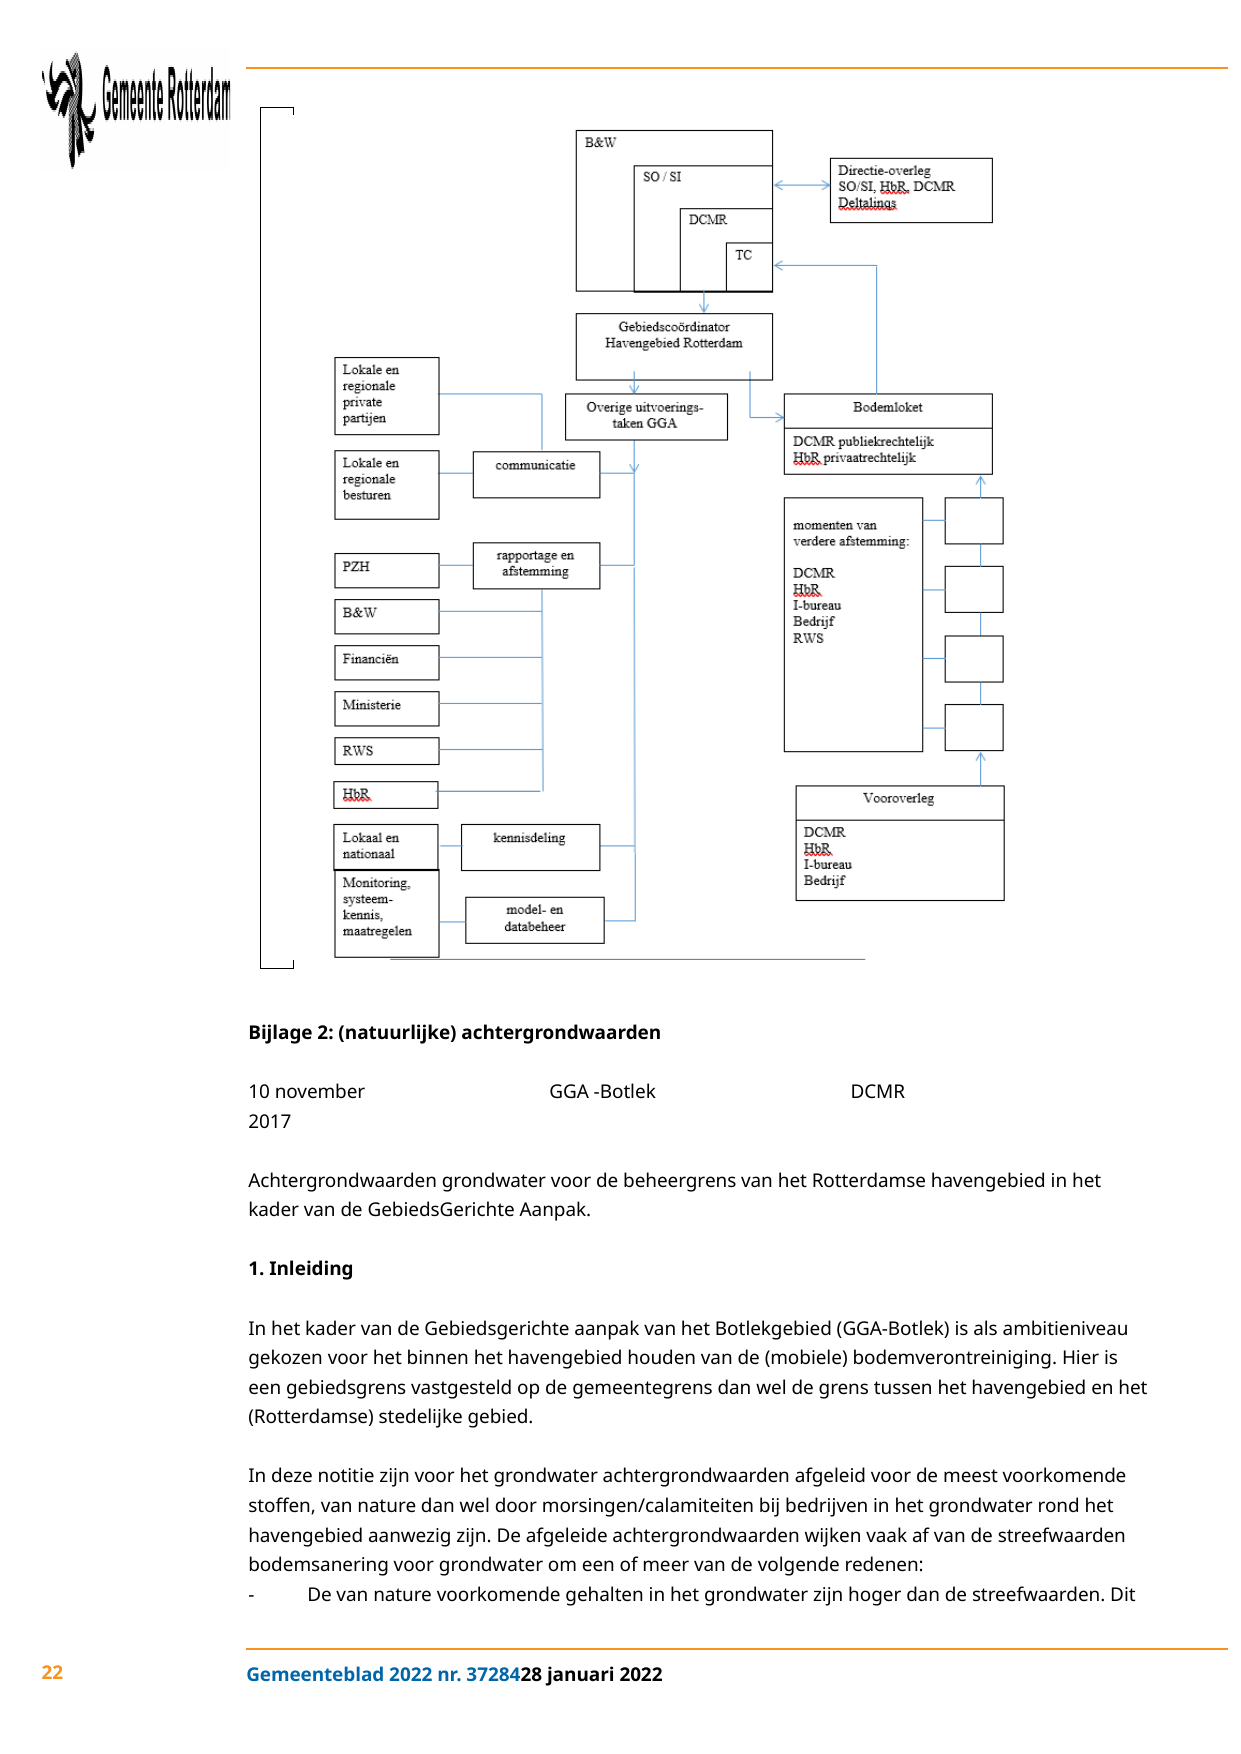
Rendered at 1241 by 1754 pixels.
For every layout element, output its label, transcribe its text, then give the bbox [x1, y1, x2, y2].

text Bijlage 2: (natuurlijke) achtergrondwaarden [248, 1019, 1152, 1045]
table_header 10 november 2017 [248, 1079, 549, 1134]
text In deze notitie zijn voor het grondwater achtergrondwaarden afgeleid voor de meest voorkomende stoffen, van nature dan wel door morsingen/calamiteiten bij bedrijven in het grondwater rond het havengebied aanwezig zijn. De afgeleide achtergrondwaarden wijken vaak af van de streefwaarden bodemsanering voor grondwater om een of meer van de volgende redenen: [248, 1463, 1152, 1577]
picture [268, 115, 1008, 960]
picture [41, 47, 231, 172]
table_header GGA -Botlek [549, 1079, 850, 1134]
text In het kader van de Gebiedsgerichte aanpak van het Botlekgebied (GGA-Botlek) is als ambitieniveau gekozen voor het binnen het havengebied houden van de (mobiele) bodemverontreiniging. Hier is een gebiedsgrens vastgesteld op de gemeentegrens dan wel de grens tussen het havengebied en het (Rotterdamse) stedelijke gebied. [248, 1315, 1152, 1429]
table_header DCMR [850, 1079, 1152, 1134]
text Achtergrondwaarden grondwater voor de beheergrens van het Rotterdamse havengebied in het kader van de GebiedsGerichte Aanpak. [248, 1167, 1152, 1222]
list De van nature voorkomende gehalten in het grondwater zijn hoger dan de streefwaarden. Dit [248, 1581, 1152, 1607]
text 1. Inleiding [248, 1256, 1152, 1281]
